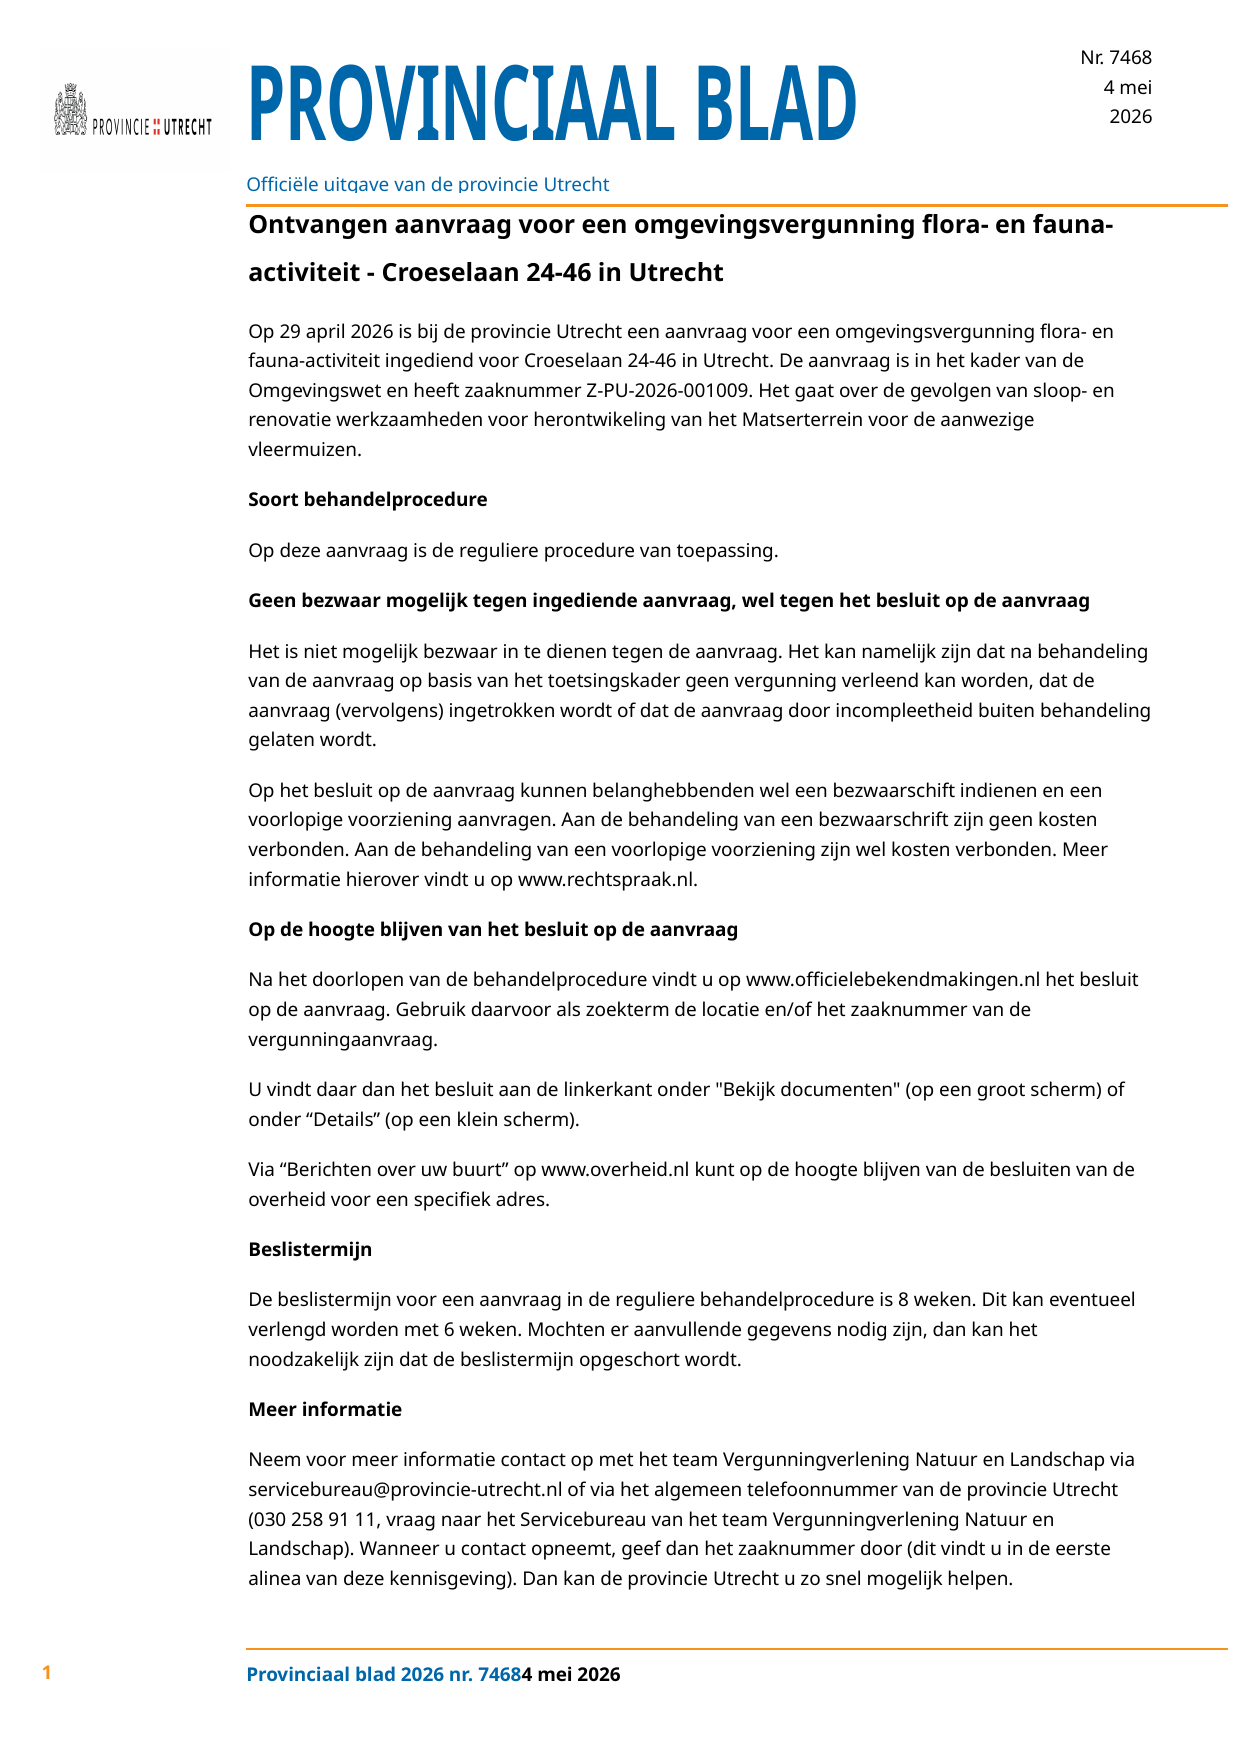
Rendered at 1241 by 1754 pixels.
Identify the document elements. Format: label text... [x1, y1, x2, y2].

text Na het doorlopen van de behandelprocedure vindt u op www.officielebekendmakingen.nl het besluit op de aanvraag. Gebruik daarvoor als zoekterm de locatie en/of het zaaknummer van de vergunningaanvraag. [248, 967, 1152, 1052]
text Het is niet mogelijk bezwaar in te dienen tegen de aanvraag. Het kan namelijk zijn dat na behandeling van de aanvraag op basis van het toetsingskader geen vergunning verleend kan worden, dat de aanvraag (vervolgens) ingetrokken wordt of dat de aanvraag door incompleetheid buiten behandeling gelaten wordt. [248, 638, 1152, 752]
text Op deze aanvraag is de reguliere procedure van toepassing. [248, 537, 1152, 563]
text Op de hoogte blijven van het besluit op de aanvraag [248, 916, 1152, 942]
text Soort behandelprocedure [248, 487, 1152, 512]
text Op 29 april 2026 is bij de provincie Utrecht een aanvraag voor een omgevingsvergunning flora- en fauna-activiteit ingediend voor Croeselaan 24-46 in Utrecht. De aanvraag is in het kader van de Omgevingswet en heeft zaaknummer Z-PU-2026-001009. Het gaat over de gevolgen van sloop- en renovatie werkzaamheden voor herontwikeling van het Matserterrein voor de aanwezige vleermuizen. [248, 318, 1152, 462]
text Meer informatie [248, 1396, 1152, 1422]
picture [41, 47, 231, 172]
text Neem voor meer informatie contact op met het team Vergunningverlening Natuur en Landschap via servicebureau@provincie-utrecht.nl of via het algemeen telefoonnummer van de provincie Utrecht (030 258 91 11, vraag naar het Servicebureau van het team Vergunningverlening Natuur en Landschap). Wanneer u contact opneemt, geef dan het zaaknummer door (dit vindt u in de eerste alinea van deze kennisgeving). Dan kan de provincie Utrecht u zo snel mogelijk helpen. [248, 1447, 1152, 1591]
text Via “Berichten over uw buurt” op www.overheid.nl kunt op de hoogte blijven van de besluiten van de overheid voor een specifiek adres. [248, 1156, 1152, 1212]
text De beslistermijn voor een aanvraag in de reguliere behandelprocedure is 8 weken. Dit kan eventueel verlengd worden met 6 weken. Mochten er aanvullende gegevens nodig zijn, dan kan het noodzakelijk zijn dat de beslistermijn opgeschort wordt. [248, 1287, 1152, 1372]
text Beslistermijn [248, 1236, 1152, 1262]
text U vindt daar dan het besluit aan de linkerkant onder "Bekijk documenten" (op een groot scherm) of onder “Details” (op een klein scherm). [248, 1076, 1152, 1132]
text Ontvangen aanvraag voor een omgevingsvergunning flora- en fauna-activiteit - Croeselaan 24-46 in Utrecht [248, 207, 1152, 288]
text Op het besluit op de aanvraag kunnen belanghebbenden wel een bezwaarschift indienen en een voorlopige voorziening aanvragen. Aan de behandeling van een bezwaarschrift zijn geen kosten verbonden. Aan de behandeling van een voorlopige voorziening zijn wel kosten verbonden. Meer informatie hierover vindt u op www.rechtspraak.nl. [248, 777, 1152, 892]
text Geen bezwaar mogelijk tegen ingediende aanvraag, wel tegen het besluit op de aanvraag [248, 587, 1152, 613]
